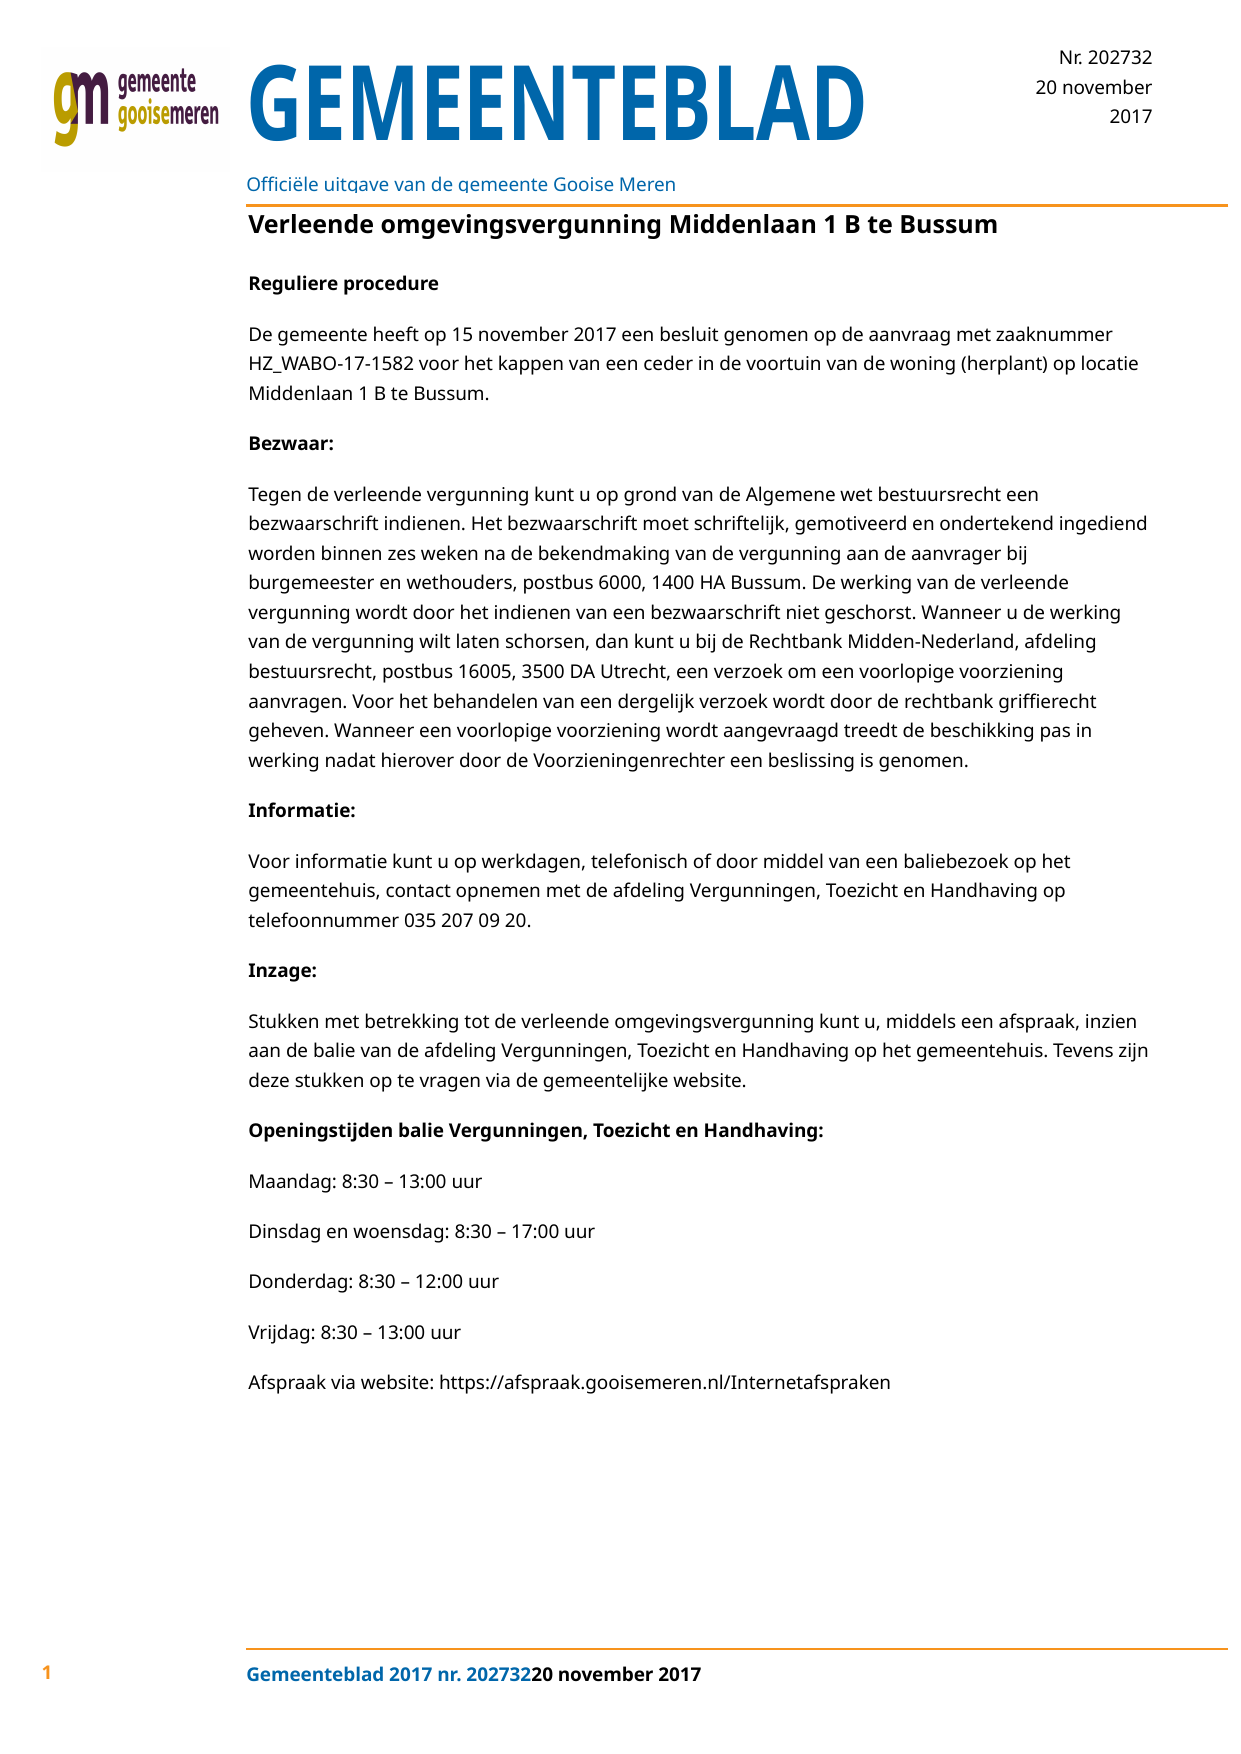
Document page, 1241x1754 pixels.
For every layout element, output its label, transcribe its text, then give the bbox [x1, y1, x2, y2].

text Donderdag: 8:30 – 12:00 uur [248, 1269, 1152, 1294]
text Reguliere procedure [248, 270, 1152, 296]
text Bezwaar: [248, 430, 1152, 456]
text Maandag: 8:30 – 13:00 uur [248, 1168, 1152, 1193]
text Verleende omgevingsvergunning Middenlaan 1 B te Bussum [248, 207, 1152, 241]
text Voor informatie kunt u op werkdagen, telefonisch of door middel van een baliebezoek op het gemeentehuis, contact opnemen met de afdeling Vergunningen, Toezicht en Handhaving op telefoonnummer 035 207 09 20. [248, 848, 1152, 933]
text Vrijdag: 8:30 – 13:00 uur [248, 1319, 1152, 1345]
text Informatie: [248, 797, 1152, 823]
text Afspraak via website: https://afspraak.gooisemeren.nl/Internetafspraken [248, 1369, 1152, 1395]
text Openingstijden balie Vergunningen, Toezicht en Handhaving: [248, 1117, 1152, 1143]
text De gemeente heeft op 15 november 2017 een besluit genomen op de aanvraag met zaaknummer HZ_WABO-17-1582 voor het kappen van een ceder in de voortuin van de woning (herplant) op locatie Middenlaan 1 B te Bussum. [248, 321, 1152, 406]
text Inzage: [248, 957, 1152, 983]
picture [41, 47, 231, 172]
text Stukken met betrekking tot de verleende omgevingsvergunning kunt u, middels een afspraak, inzien aan de balie van de afdeling Vergunningen, Toezicht en Handhaving op het gemeentehuis. Tevens zijn deze stukken op te vragen via de gemeentelijke website. [248, 1008, 1152, 1093]
text Tegen de verleende vergunning kunt u op grond van de Algemene wet bestuursrecht een bezwaarschrift indienen. Het bezwaarschrift moet schriftelijk, gemotiveerd en ondertekend ingediend worden binnen zes weken na de bekendmaking van de vergunning aan de aanvrager bij burgemeester en wethouders, postbus 6000, 1400 HA Bussum. De werking van de verleende vergunning wordt door het indienen van een bezwaarschrift niet geschorst. Wanneer u de werking van de vergunning wilt laten schorsen, dan kunt u bij de Rechtbank Midden-Nederland, afdeling bestuursrecht, postbus 16005, 3500 DA Utrecht, een verzoek om een voorlopige voorziening aanvragen. Voor het behandelen van een dergelijk verzoek wordt door de rechtbank griffierecht geheven. Wanneer een voorlopige voorziening wordt aangevraagd treedt de beschikking pas in werking nadat hierover door de Voorzieningenrechter een beslissing is genomen. [248, 481, 1152, 773]
text Dinsdag en woensdag: 8:30 – 17:00 uur [248, 1218, 1152, 1244]
